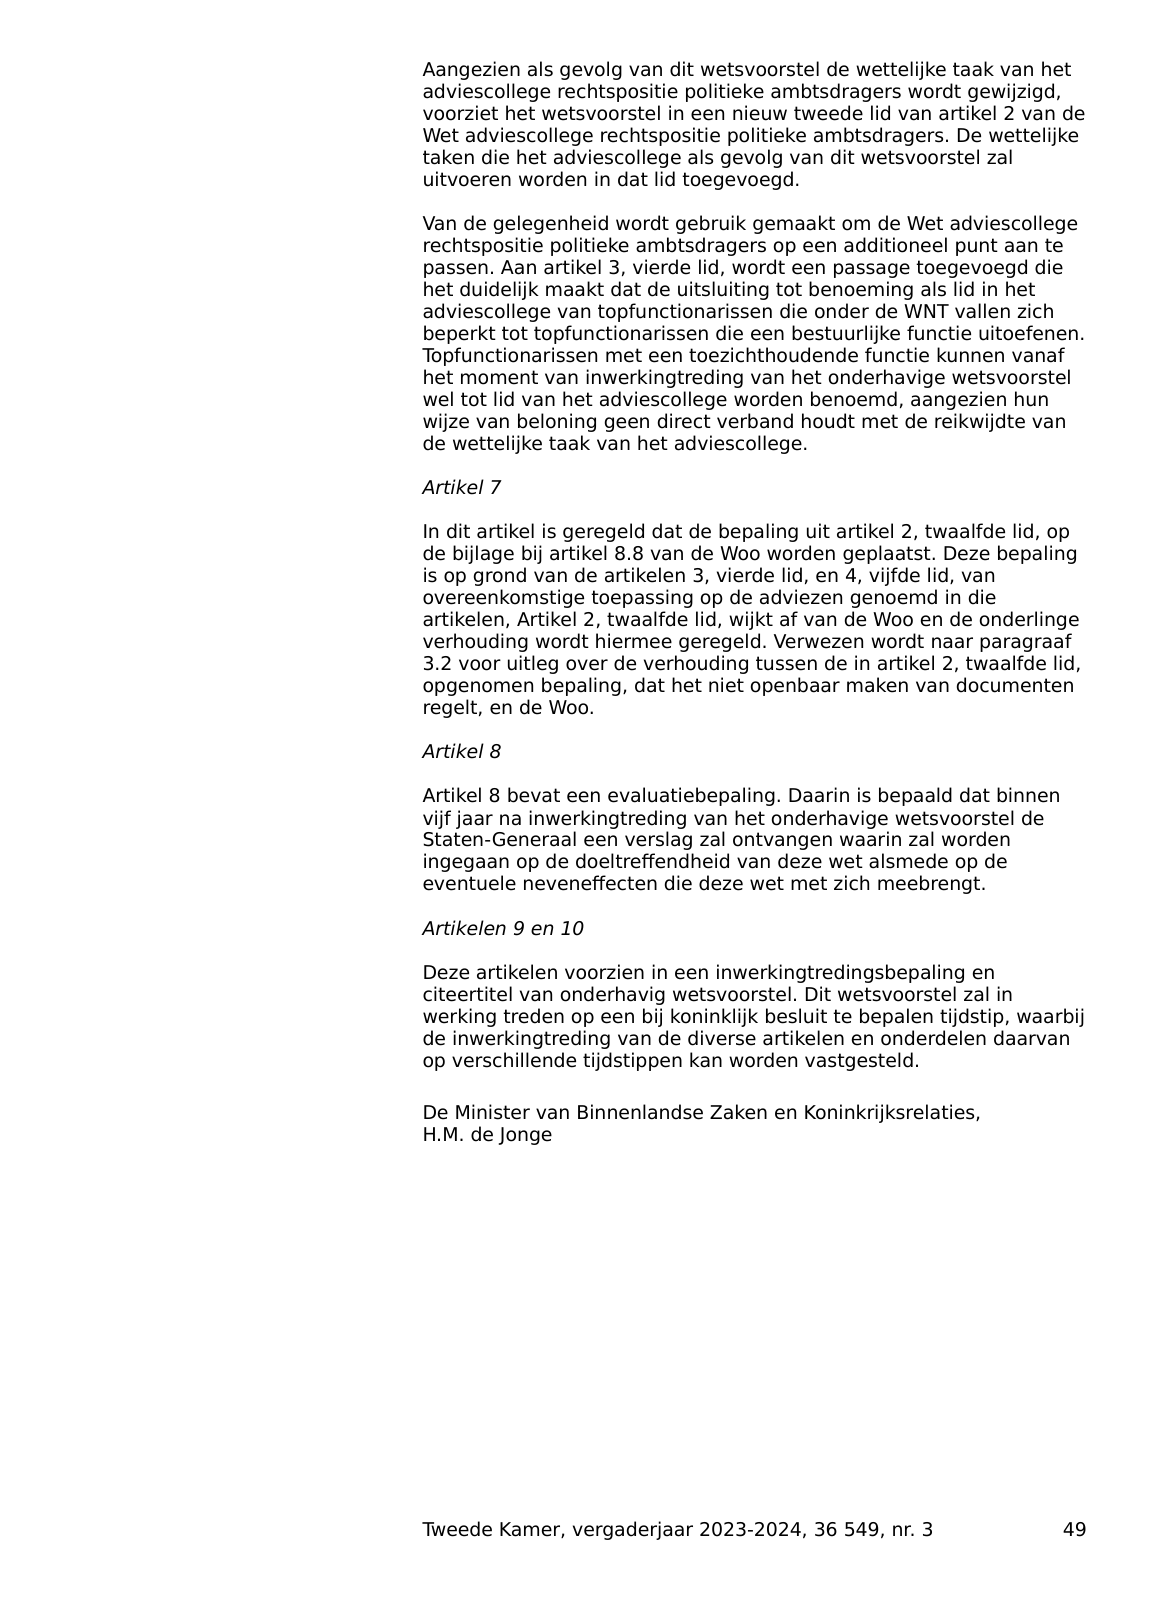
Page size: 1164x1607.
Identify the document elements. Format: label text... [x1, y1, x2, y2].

subtitle Artikelen 9 en 10 [422, 917, 1087, 939]
text Van de gelegenheid wordt gebruik gemaakt om de Wet adviescollege rechtspositie politieke ambtsdragers op een additioneel punt aan te passen. Aan artikel 3, vierde lid, wordt een passage toegevoegd die het duidelijk maakt dat de uitsluiting tot benoeming als lid in het adviescollege van topfunctionarissen die onder de WNT vallen zich beperkt tot topfunctionarissen die een bestuurlijke functie uitoefenen. Topfunctionarissen met een toezichthoudende functie kunnen vanaf het moment van inwerkingtreding van het onderhavige wetsvoorstel wel tot lid van het adviescollege worden benoemd, aangezien hun wijze van beloning geen direct verband houdt met de reikwijdte van de wettelijke taak van het adviescollege. [422, 213, 1087, 455]
text Artikel 8 bevat een evaluatiebepaling. Daarin is bepaald dat binnen vijf jaar na inwerkingtreding van het onderhavige wetsvoorstel de Staten-Generaal een verslag zal ontvangen waarin zal worden ingegaan op de doeltreffendheid van deze wet alsmede op de eventuele neveneffecten die deze wet met zich meebrengt. [422, 785, 1087, 895]
text Aangezien als gevolg van dit wetsvoorstel de wettelijke taak van het adviescollege rechtspositie politieke ambtsdragers wordt gewijzigd, voorziet het wetsvoorstel in een nieuw tweede lid van artikel 2 van de Wet adviescollege rechtspositie politieke ambtsdragers. De wettelijke taken die het adviescollege als gevolg van dit wetsvoorstel zal uitvoeren worden in dat lid toegevoegd. [422, 59, 1087, 191]
subtitle Artikel 8 [422, 741, 1087, 763]
text Deze artikelen voorzien in een inwerkingtredingsbepaling en citeertitel van onderhavig wetsvoorstel. Dit wetsvoorstel zal in werking treden op een bij koninklijk besluit te bepalen tijdstip, waarbij de inwerkingtreding van de diverse artikelen en onderdelen daarvan op verschillende tijdstippen kan worden vastgesteld. [422, 962, 1087, 1072]
text In dit artikel is geregeld dat de bepaling uit artikel 2, twaalfde lid, op de bijlage bij artikel 8.8 van de Woo worden geplaatst. Deze bepaling is op grond van de artikelen 3, vierde lid, en 4, vijfde lid, van overeenkomstige toepassing op de adviezen genoemd in die artikelen, Artikel 2, twaalfde lid, wijkt af van de Woo en de onderlinge verhouding wordt hiermee geregeld. Verwezen wordt naar paragraaf 3.2 voor uitleg over de verhouding tussen de in artikel 2, twaalfde lid, opgenomen bepaling, dat het niet openbaar maken van documenten regelt, en de Woo. [422, 521, 1087, 719]
text De Minister van Binnenlandse Zaken en Koninkrijksrelaties, H.M. de Jonge [422, 1102, 1087, 1146]
subtitle Artikel 7 [422, 477, 1087, 499]
